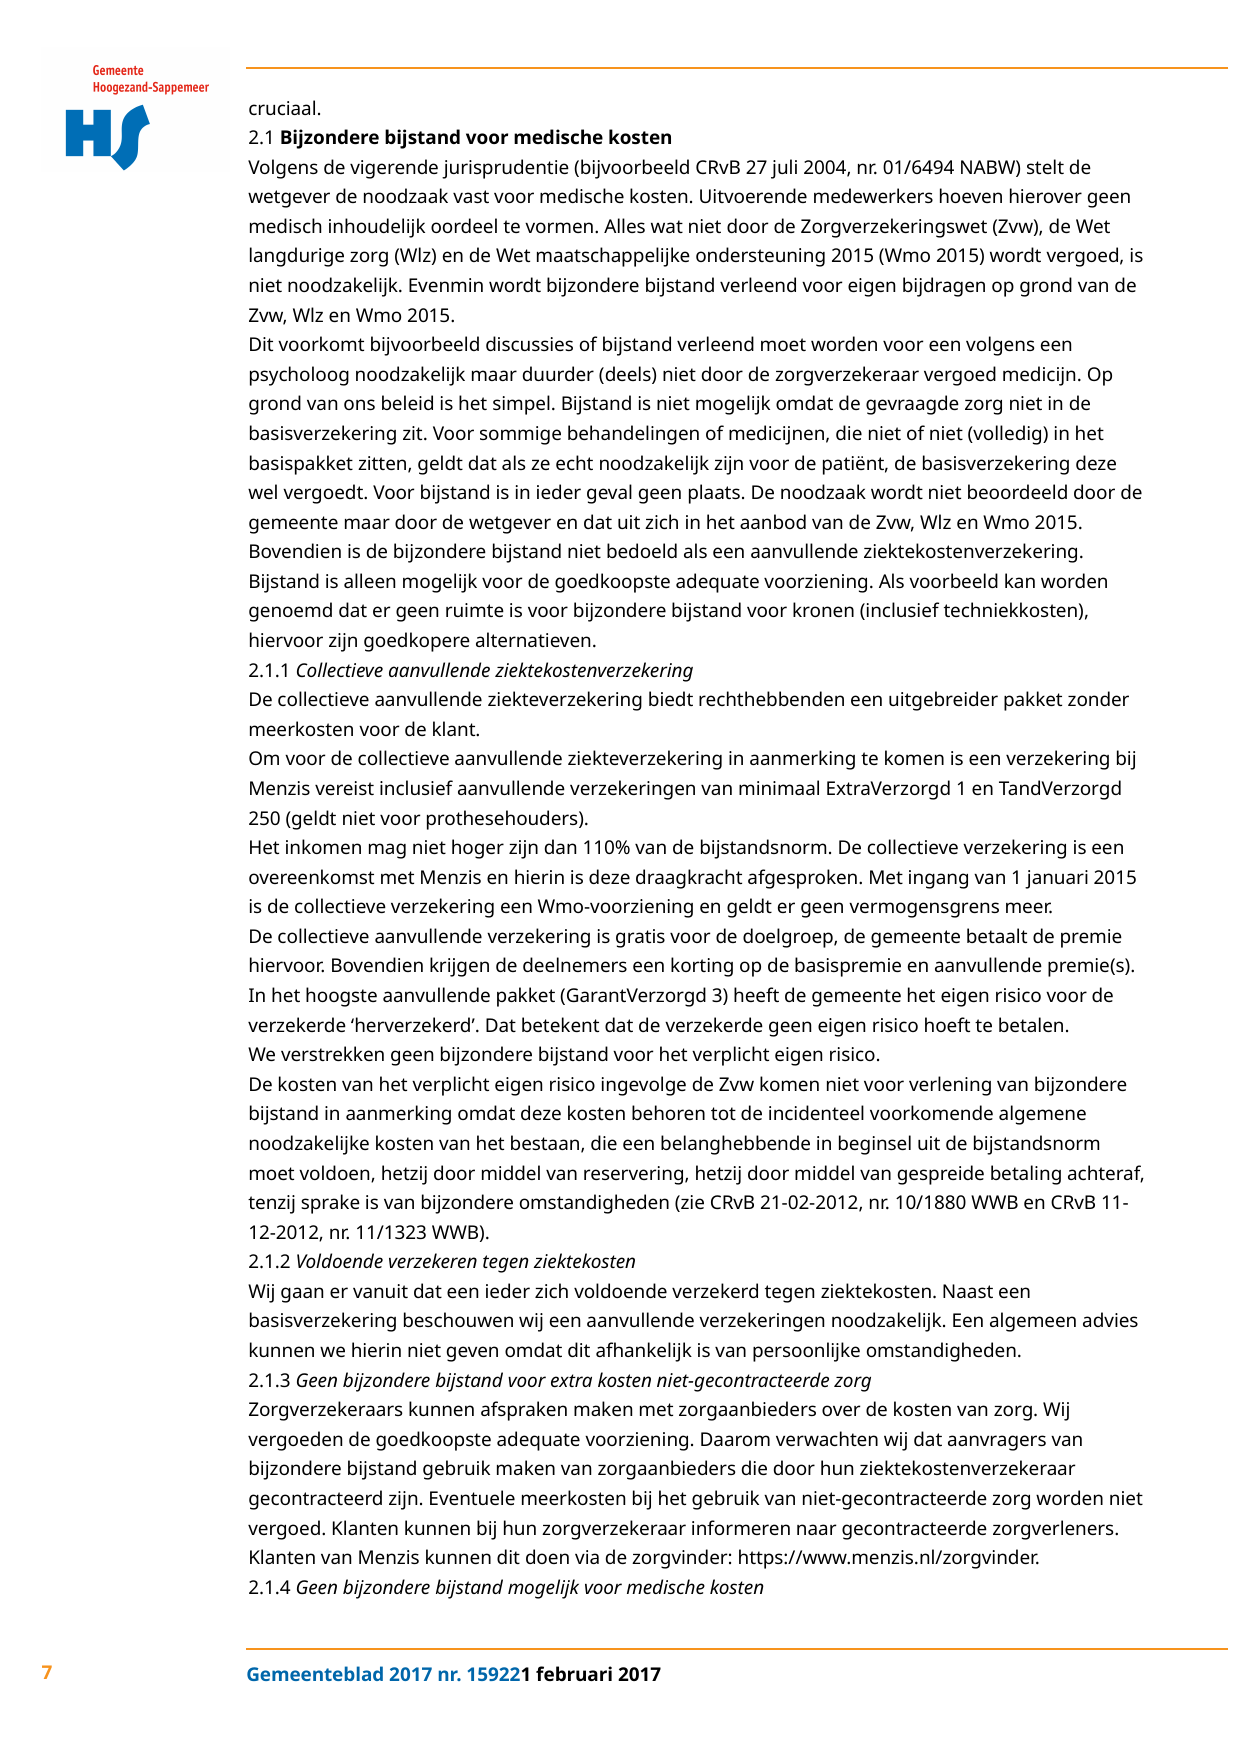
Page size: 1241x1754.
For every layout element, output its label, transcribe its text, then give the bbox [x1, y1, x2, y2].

text Wij gaan er vanuit dat een ieder zich voldoende verzekerd tegen ziektekosten. Naast een basisverzekering beschouwen wij een aanvullende verzekeringen noodzakelijk. Een algemeen advies kunnen we hierin niet geven omdat dit afhankelijk is van persoonlijke omstandigheden. [248, 1278, 1152, 1363]
text Bovendien is de bijzondere bijstand niet bedoeld als een aanvullende ziektekostenverzekering. Bijstand is alleen mogelijk voor de goedkoopste adequate voorziening. Als voorbeeld kan worden genoemd dat er geen ruimte is voor bijzondere bijstand voor kronen (inclusief techniekkosten), hiervoor zijn goedkopere alternatieven. [248, 538, 1152, 653]
text 2.1.4 Geen bijzondere bijstand mogelijk voor medische kosten [248, 1574, 1152, 1600]
text 2.1.3 Geen bijzondere bijstand voor extra kosten niet-gecontracteerde zorg [248, 1367, 1152, 1393]
text Het inkomen mag niet hoger zijn dan 110% van de bijstandsnorm. De collectieve verzekering is een overeenkomst met Menzis en hierin is deze draagkracht afgesproken. Met ingang van 1 januari 2015 is de collectieve verzekering een Wmo-voorziening en geldt er geen vermogensgrens meer. [248, 834, 1152, 919]
text De collectieve aanvullende ziekteverzekering biedt rechthebbenden een uitgebreider pakket zonder meerkosten voor de klant. [248, 686, 1152, 742]
text De collectieve aanvullende verzekering is gratis voor de doelgroep, de gemeente betaalt de premie hiervoor. Bovendien krijgen de deelnemers een korting op de basispremie en aanvullende premie(s). In het hoogste aanvullende pakket (GarantVerzorgd 3) heeft de gemeente het eigen risico voor de verzekerde ‘herverzekerd’. Dat betekent dat de verzekerde geen eigen risico hoeft te betalen. [248, 923, 1152, 1038]
picture [41, 47, 231, 172]
text We verstrekken geen bijzondere bijstand voor het verplicht eigen risico. [248, 1041, 1152, 1067]
text 2.1.1 Collectieve aanvullende ziektekostenverzekering [248, 657, 1152, 683]
text De kosten van het verplicht eigen risico ingevolge de Zvw komen niet voor verlening van bijzondere bijstand in aanmerking omdat deze kosten behoren tot de incidenteel voorkomende algemene noodzakelijke kosten van het bestaan, die een belanghebbende in beginsel uit de bijstandsnorm moet voldoen, hetzij door middel van reservering, hetzij door middel van gespreide betaling achteraf, tenzij sprake is van bijzondere omstandigheden (zie CRvB 21-02-2012, nr. 10/1880 WWB en CRvB 11-12-2012, nr. 11/1323 WWB). [248, 1071, 1152, 1245]
text Volgens de vigerende jurisprudentie (bijvoorbeeld CRvB 27 juli 2004, nr. 01/6494 NABW) stelt de wetgever de noodzaak vast voor medische kosten. Uitvoerende medewerkers hoeven hierover geen medisch inhoudelijk oordeel te vormen. Alles wat niet door de Zorgverzekeringswet (Zvw), de Wet langdurige zorg (Wlz) en de Wet maatschappelijke ondersteuning 2015 (Wmo 2015) wordt vergoed, is niet noodzakelijk. Evenmin wordt bijzondere bijstand verleend voor eigen bijdragen op grond van de Zvw, Wlz en Wmo 2015. [248, 154, 1152, 328]
text Zorgverzekeraars kunnen afspraken maken met zorgaanbieders over de kosten van zorg. Wij vergoeden de goedkoopste adequate voorziening. Daarom verwachten wij dat aanvragers van bijzondere bijstand gebruik maken van zorgaanbieders die door hun ziektekostenverzekeraar gecontracteerd zijn. Eventuele meerkosten bij het gebruik van niet-gecontracteerde zorg worden niet vergoed. Klanten kunnen bij hun zorgverzekeraar informeren naar gecontracteerde zorgverleners. Klanten van Menzis kunnen dit doen via de zorgvinder: https://www.menzis.nl/zorgvinder. [248, 1396, 1152, 1570]
text 2.1 Bijzondere bijstand voor medische kosten [248, 124, 1152, 150]
text Dit voorkomt bijvoorbeeld discussies of bijstand verleend moet worden voor een volgens een psycholoog noodzakelijk maar duurder (deels) niet door de zorgverzekeraar vergoed medicijn. Op grond van ons beleid is het simpel. Bijstand is niet mogelijk omdat de gevraagde zorg niet in de basisverzekering zit. Voor sommige behandelingen of medicijnen, die niet of niet (volledig) in het basispakket zitten, geldt dat als ze echt noodzakelijk zijn voor de patiënt, de basisverzekering deze wel vergoedt. Voor bijstand is in ieder geval geen plaats. De noodzaak wordt niet beoordeeld door de gemeente maar door de wetgever en dat uit zich in het aanbod van de Zvw, Wlz en Wmo 2015. [248, 331, 1152, 535]
text cruciaal. [248, 95, 1152, 121]
text Om voor de collectieve aanvullende ziekteverzekering in aanmerking te komen is een verzekering bij Menzis vereist inclusief aanvullende verzekeringen van minimaal ExtraVerzorgd 1 en TandVerzorgd 250 (geldt niet voor prothesehouders). [248, 746, 1152, 831]
text 2.1.2 Voldoende verzekeren tegen ziektekosten [248, 1248, 1152, 1274]
